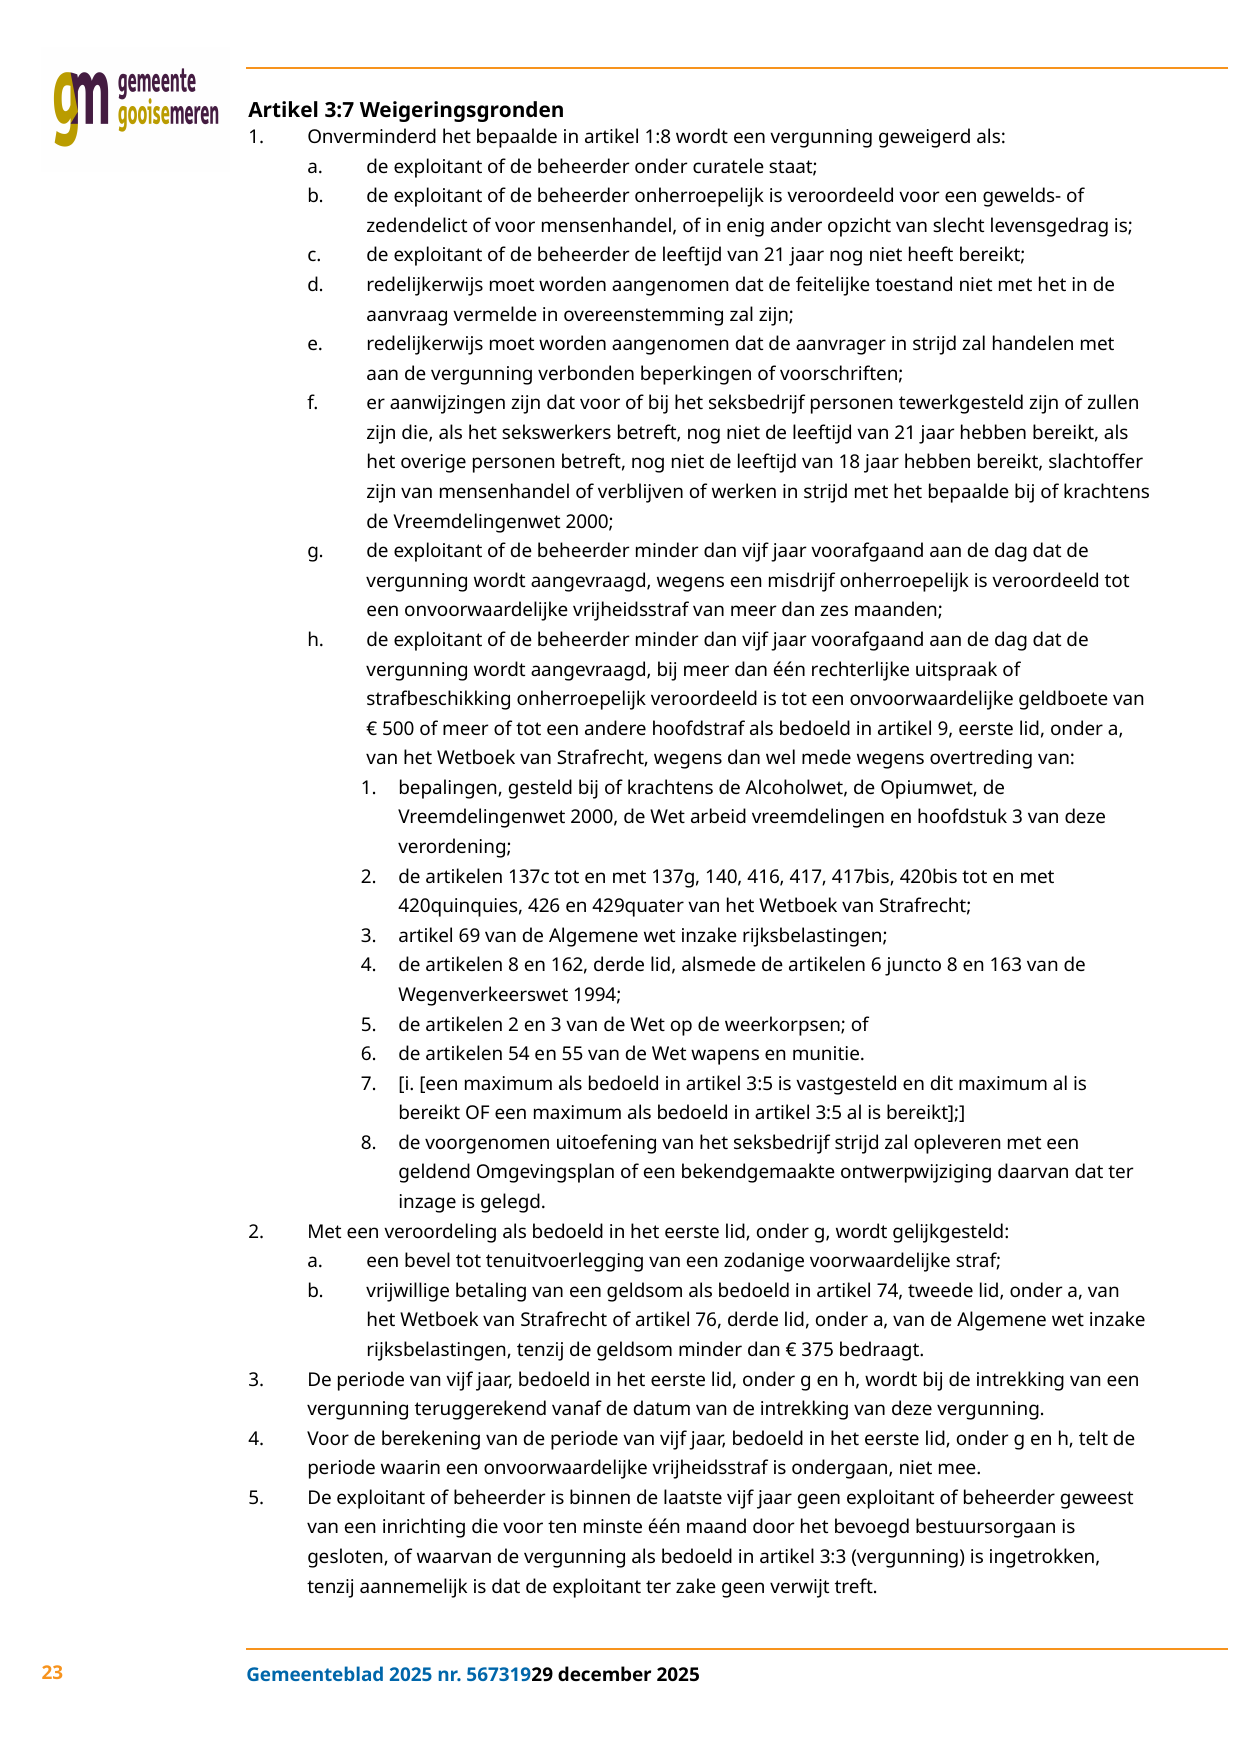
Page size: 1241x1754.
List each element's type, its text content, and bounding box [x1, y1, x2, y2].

list De exploitant of beheerder is binnen de laatste vijf jaar geen exploitant of beheerder geweest van een inrichting die voor ten minste één maand door het bevoegd bestuursorgaan is gesloten, of waarvan de vergunning als bedoeld in artikel 3:3 (vergunning) is ingetrokken, tenzij aannemelijk is dat de exploitant ter zake geen verwijt treft. [248, 1484, 1152, 1598]
list bepalingen, gesteld bij of krachtens de Alcoholwet, de Opiumwet, de Vreemdelingenwet 2000, de Wet arbeid vreemdelingen en hoofdstuk 3 van deze verordening; [361, 774, 1152, 859]
list De periode van vijf jaar, bedoeld in het eerste lid, onder g en h, wordt bij de intrekking van een vergunning teruggerekend vanaf de datum van de intrekking van deze vergunning. [248, 1366, 1152, 1421]
picture [41, 47, 231, 172]
list de exploitant of de beheerder minder dan vijf jaar voorafgaand aan de dag dat de vergunning wordt aangevraagd, wegens een misdrijf onherroepelijk is veroordeeld tot een onvoorwaardelijke vrijheidsstraf van meer dan zes maanden; [307, 537, 1152, 622]
list de artikelen 54 en 55 van de Wet wapens en munitie. [361, 1040, 1152, 1066]
list de exploitant of de beheerder onder curatele staat; [307, 153, 1152, 178]
list de exploitant of de beheerder de leeftijd van 21 jaar nog niet heeft bereikt; [307, 242, 1152, 267]
list de artikelen 8 en 162, derde lid, alsmede de artikelen 6 juncto 8 en 163 van de Wegenverkeerswet 1994; [361, 952, 1152, 1007]
list redelijkerwijs moet worden aangenomen dat de aanvrager in strijd zal handelen met aan de vergunning verbonden beperkingen of voorschriften; [307, 330, 1152, 386]
list de voorgenomen uitoefening van het seksbedrijf strijd zal opleveren met een geldend Omgevingsplan of een bekendgemaakte ontwerpwijziging daarvan dat ter inzage is gelegd. [361, 1129, 1152, 1214]
text Artikel 3:7 Weigeringsgronden [248, 95, 1152, 123]
list artikel 69 van de Algemene wet inzake rijksbelastingen; [361, 922, 1152, 948]
list de artikelen 137c tot en met 137g, 140, 416, 417, 417bis, 420bis tot en met 420quinquies, 426 en 429quater van het Wetboek van Strafrecht; [361, 863, 1152, 918]
list de artikelen 2 en 3 van de Wet op de weerkorpsen; of [361, 1011, 1152, 1036]
list redelijkerwijs moet worden aangenomen dat de feitelijke toestand niet met het in de aanvraag vermelde in overeenstemming zal zijn; [307, 271, 1152, 326]
list vrijwillige betaling van een geldsom als bedoeld in artikel 74, tweede lid, onder a, van het Wetboek van Strafrecht of artikel 76, derde lid, onder a, van de Algemene wet inzake rijksbelastingen, tenzij de geldsom minder dan € 375 bedraagt. [307, 1277, 1152, 1362]
list de exploitant of de beheerder minder dan vijf jaar voorafgaand aan de dag dat de vergunning wordt aangevraagd, bij meer dan één rechterlijke uitspraak of strafbeschikking onherroepelijk veroordeeld is tot een onvoorwaardelijke geldboete van € 500 of meer of tot een andere hoofdstraf als bedoeld in artikel 9, eerste lid, onder a, van het Wetboek van Strafrecht, wegens dan wel mede wegens overtreding van: [307, 626, 1152, 770]
list de exploitant of de beheerder onherroepelijk is veroordeeld voor een gewelds- of zedendelict of voor mensenhandel, of in enig ander opzicht van slecht levensgedrag is; [307, 182, 1152, 238]
list Met een veroordeling als bedoeld in het eerste lid, onder g, wordt gelijkgesteld: [248, 1218, 1152, 1243]
list Onverminderd het bepaalde in artikel 1:8 wordt een vergunning geweigerd als: [248, 123, 1152, 149]
list er aanwijzingen zijn dat voor of bij het seksbedrijf personen tewerkgesteld zijn of zullen zijn die, als het sekswerkers betreft, nog niet de leeftijd van 21 jaar hebben bereikt, als het overige personen betreft, nog niet de leeftijd van 18 jaar hebben bereikt, slachtoffer zijn van mensenhandel of verblijven of werken in strijd met het bepaalde bij of krachtens de Vreemdelingenwet 2000; [307, 389, 1152, 533]
list Voor de berekening van de periode van vijf jaar, bedoeld in het eerste lid, onder g en h, telt de periode waarin een onvoorwaardelijke vrijheidsstraf is ondergaan, niet mee. [248, 1425, 1152, 1480]
list [i. [een maximum als bedoeld in artikel 3:5 is vastgesteld en dit maximum al is bereikt OF een maximum als bedoeld in artikel 3:5 al is bereikt];] [361, 1070, 1152, 1125]
list een bevel tot tenuitvoerlegging van een zodanige voorwaardelijke straf; [307, 1247, 1152, 1273]
